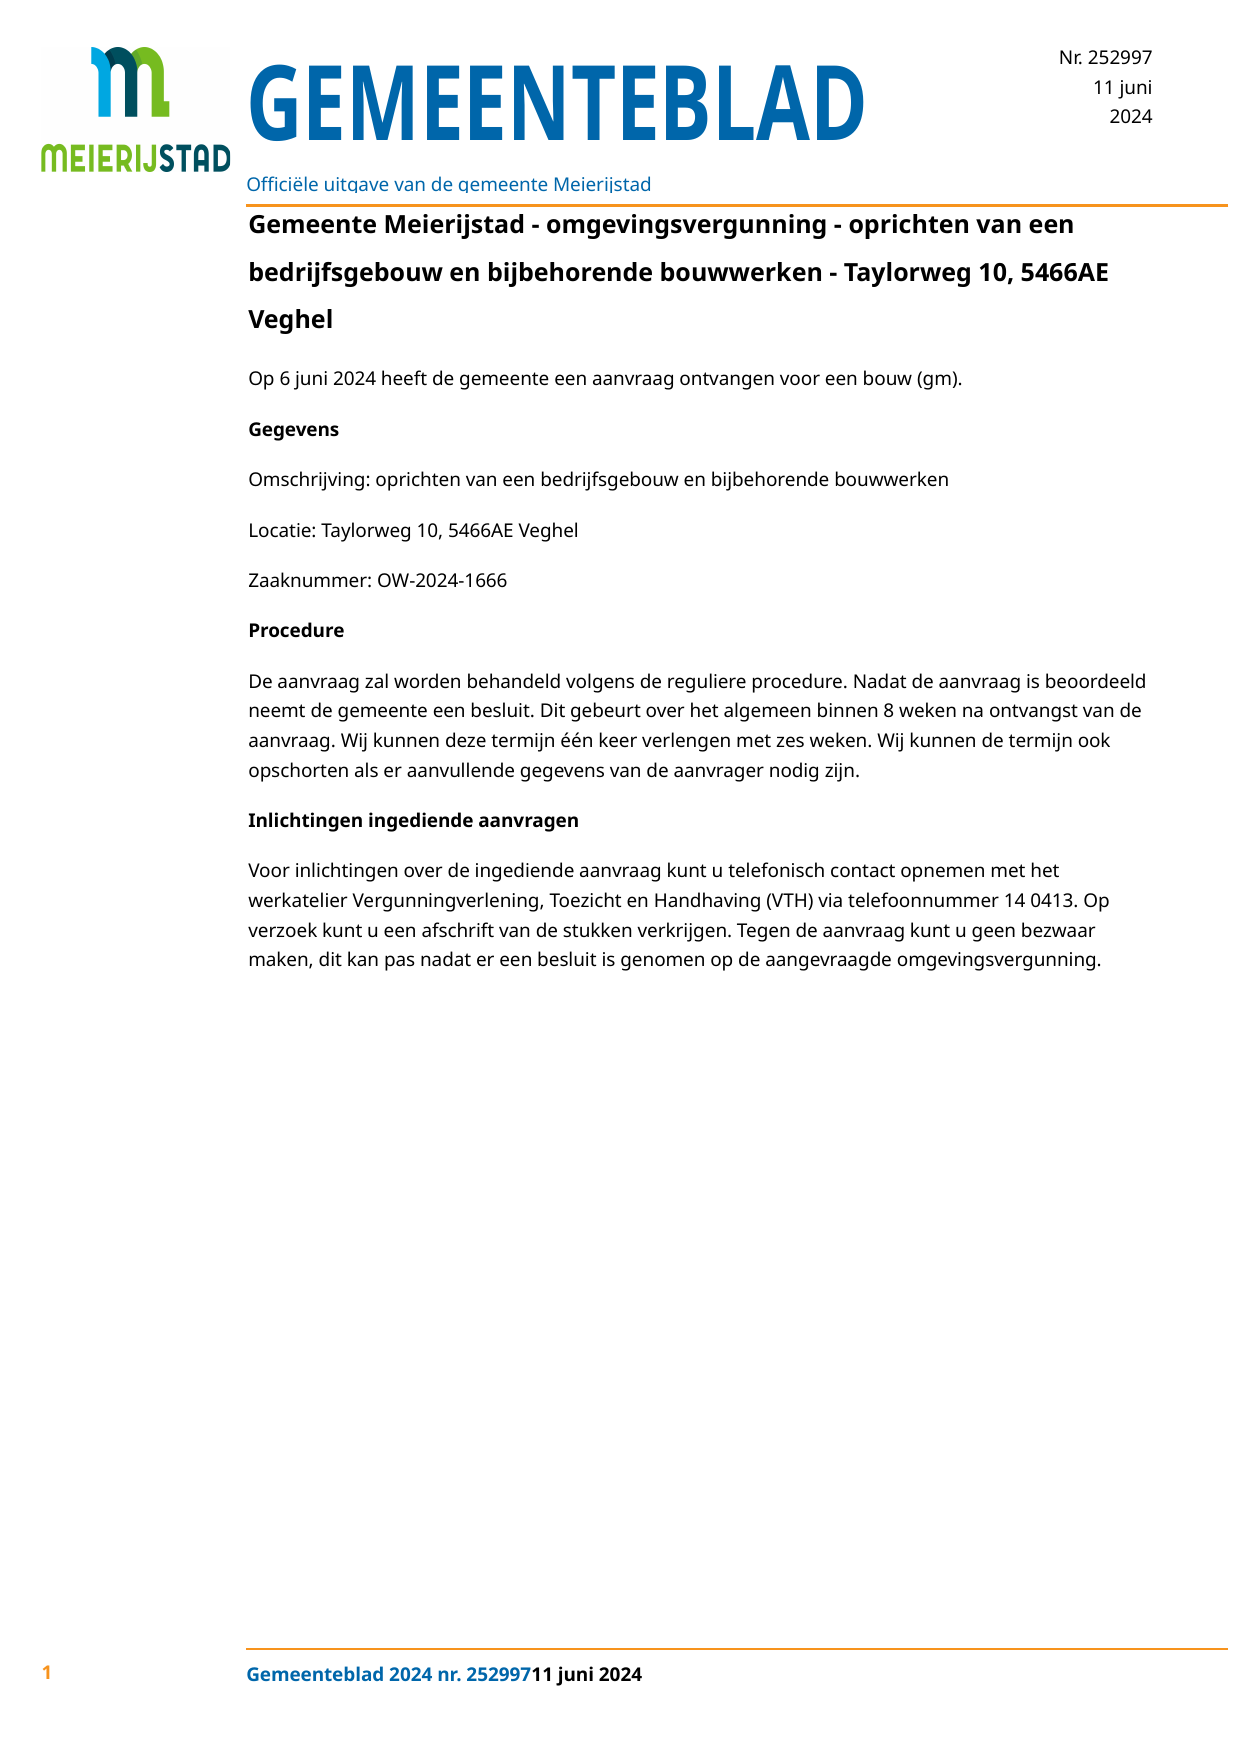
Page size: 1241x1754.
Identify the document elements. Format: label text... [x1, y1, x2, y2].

text Op 6 juni 2024 heeft de gemeente een aanvraag ontvangen voor een bouw (gm). [248, 366, 1152, 391]
text Voor inlichtingen over de ingediende aanvraag kunt u telefonisch contact opnemen met het werkatelier Vergunningverlening, Toezicht en Handhaving (VTH) via telefoonnummer 14 0413. Op verzoek kunt u een afschrift van de stukken verkrijgen. Tegen de aanvraag kunt u geen bezwaar maken, dit kan pas nadat er een besluit is genomen op de aangevraagde omgevingsvergunning. [248, 858, 1152, 972]
text Procedure [248, 618, 1152, 643]
text De aanvraag zal worden behandeld volgens de reguliere procedure. Nadat de aanvraag is beoordeeld neemt de gemeente een besluit. Dit gebeurt over het algemeen binnen 8 weken na ontvangst van de aanvraag. Wij kunnen deze termijn één keer verlengen met zes weken. Wij kunnen de termijn ook opschorten als er aanvullende gegevens van de aanvrager nodig zijn. [248, 668, 1152, 782]
text Locatie: Taylorweg 10, 5466AE Veghel [248, 517, 1152, 542]
text Gegevens [248, 416, 1152, 442]
text Omschrijving: oprichten van een bedrijfsgebouw en bijbehorende bouwwerken [248, 466, 1152, 492]
text Zaaknummer: OW-2024-1666 [248, 567, 1152, 593]
picture [41, 47, 231, 172]
text Gemeente Meierijstad - omgevingsvergunning - oprichten van een bedrijfsgebouw en bijbehorende bouwwerken - Taylorweg 10, 5466AE Veghel [248, 207, 1152, 336]
text Inlichtingen ingediende aanvragen [248, 807, 1152, 833]
